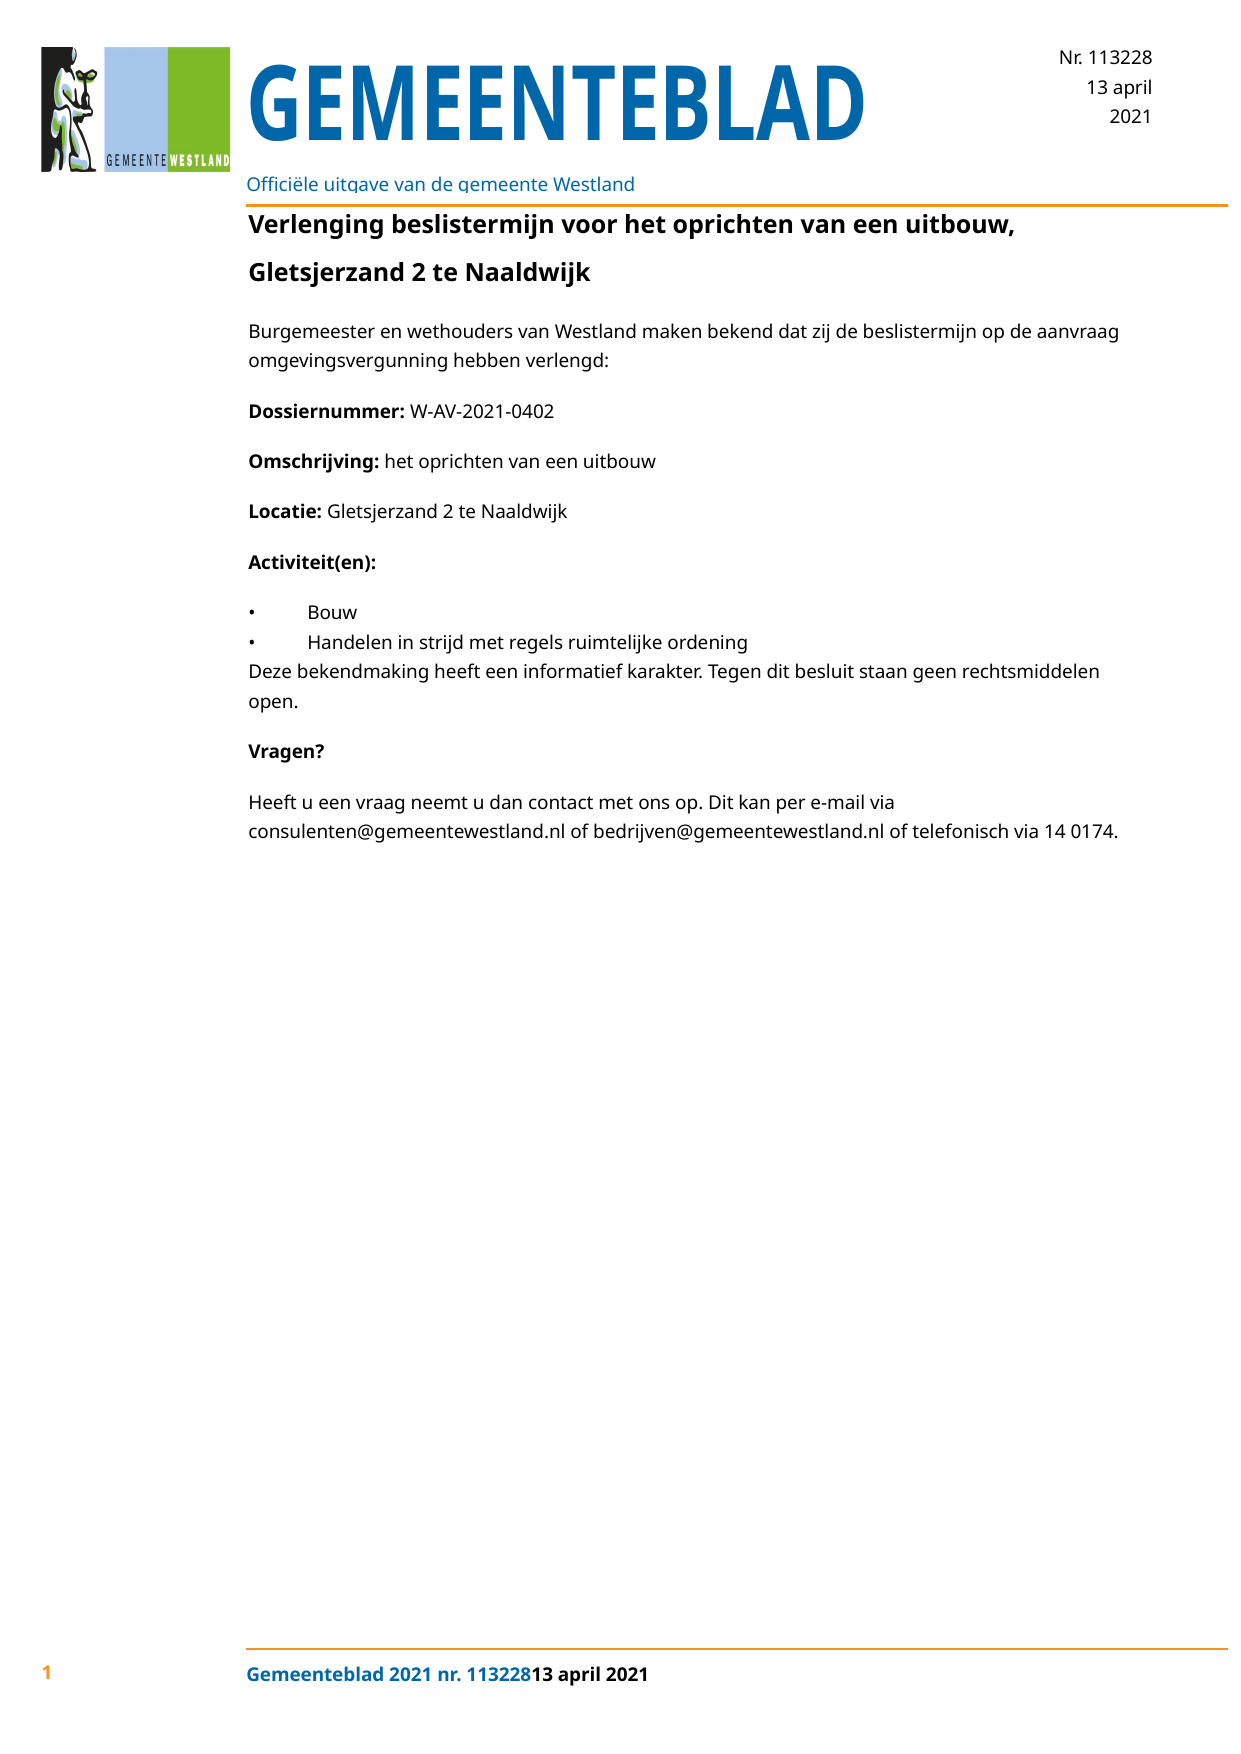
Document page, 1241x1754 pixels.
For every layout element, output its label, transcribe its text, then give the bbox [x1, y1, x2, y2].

text Activiteit(en): [248, 549, 1152, 575]
text Burgemeester en wethouders van Westland maken bekend dat zij de beslistermijn op de aanvraag omgevingsvergunning hebben verlengd: [248, 318, 1152, 373]
text Locatie: Gletsjerzand 2 te Naaldwijk [248, 499, 1152, 524]
text Vragen? [248, 739, 1152, 764]
text Verlenging beslistermijn voor het oprichten van een uitbouw, Gletsjerzand 2 te Naaldwijk [248, 207, 1152, 288]
text Heeft u een vraag neemt u dan contact met ons op. Dit kan per e-mail via consulenten@gemeentewestland.nl of bedrijven@gemeentewestland.nl of telefonisch via 14 0174. [248, 789, 1152, 844]
text Dossiernummer: W-AV-2021-0402 [248, 398, 1152, 424]
picture [41, 47, 231, 172]
list Bouw [248, 599, 1152, 625]
text Deze bekendmaking heeft een informatief karakter. Tegen dit besluit staan geen rechtsmiddelen open. [248, 659, 1152, 714]
list Handelen in strijd met regels ruimtelijke ordening [248, 629, 1152, 655]
text Omschrijving: het oprichten van een uitbouw [248, 448, 1152, 474]
